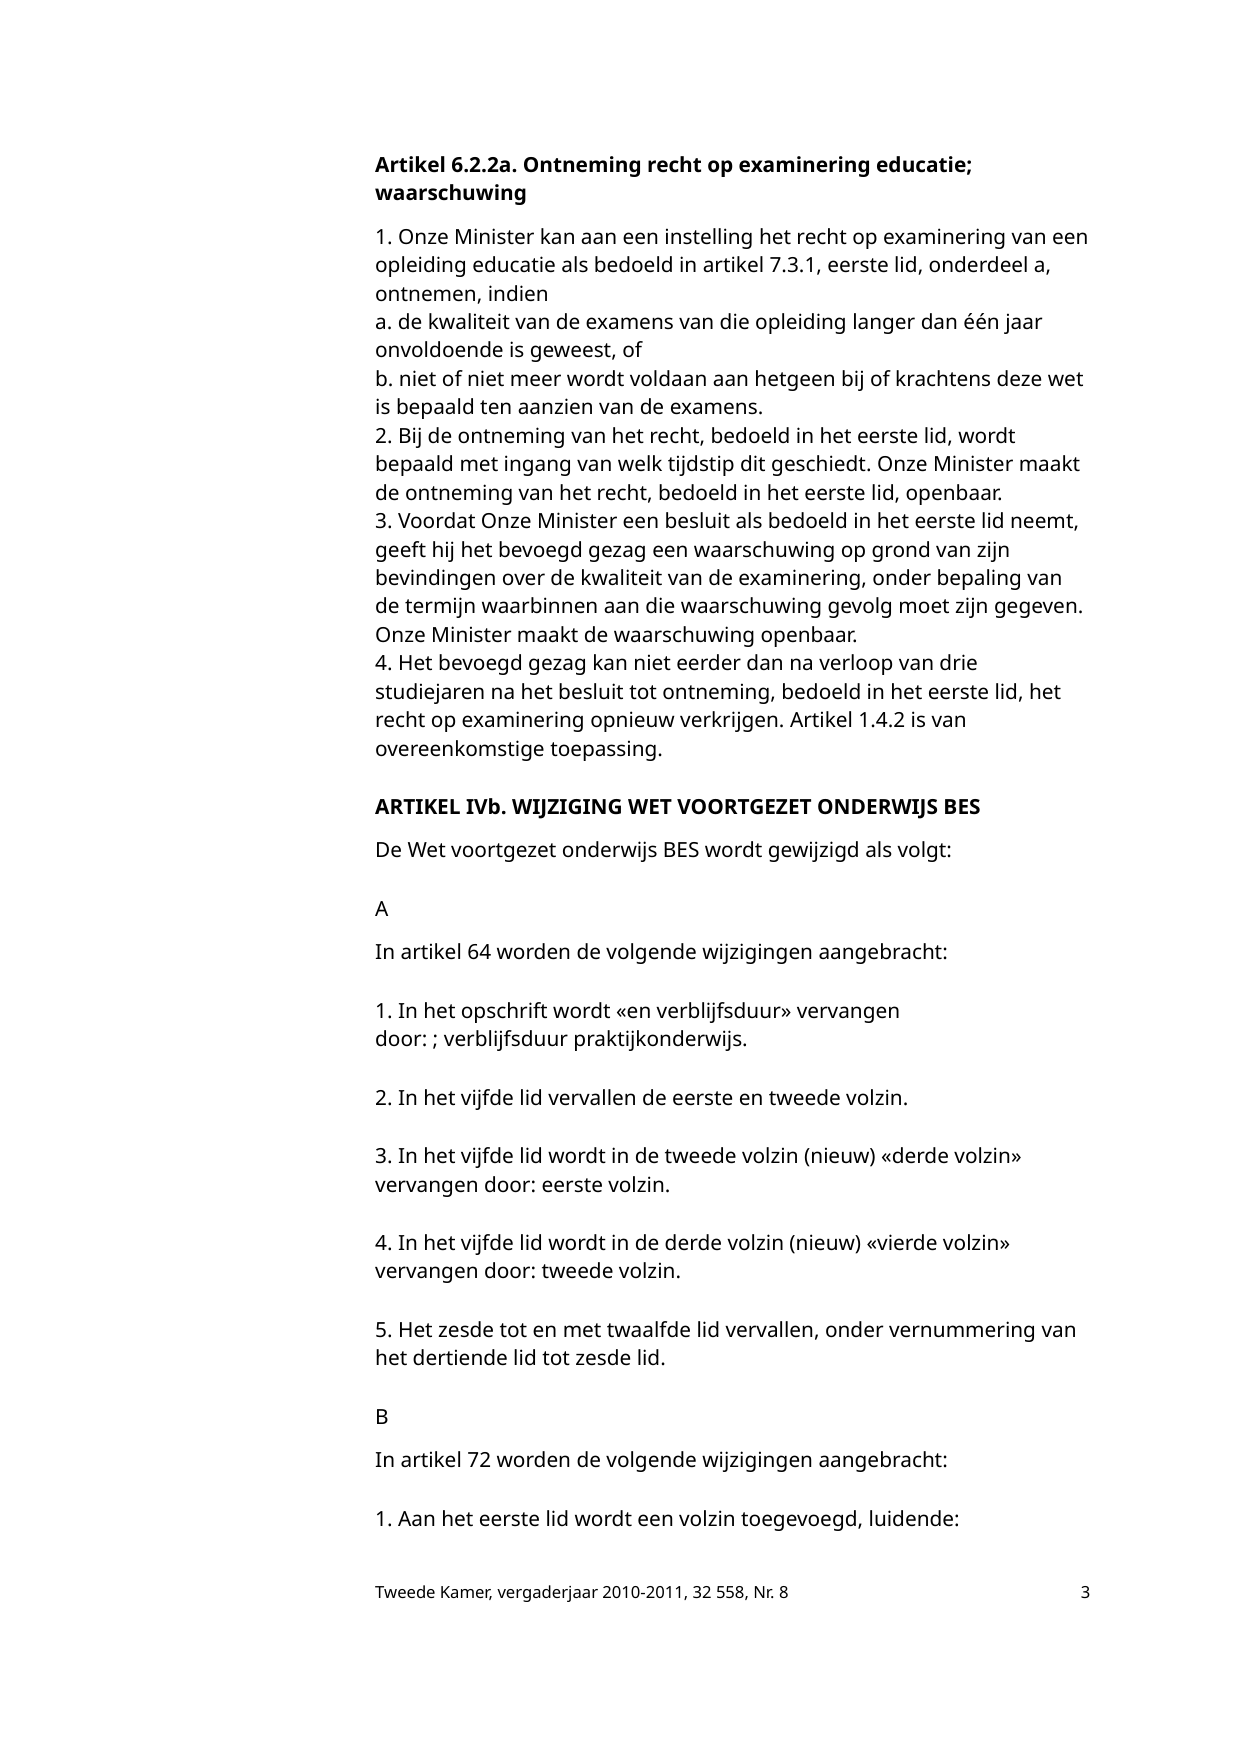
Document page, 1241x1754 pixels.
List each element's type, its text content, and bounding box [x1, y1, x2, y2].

text B [375, 1402, 1090, 1430]
text 2. In het vijfde lid vervallen de eerste en tweede volzin. [375, 1083, 1090, 1111]
text In artikel 64 worden de volgende wijzigingen aangebracht: [375, 937, 1090, 966]
text 1. Onze Minister kan aan een instelling het recht op examinering van een opleiding educatie als bedoeld in artikel 7.3.1, eerste lid, onderdeel a, ontnemen, indien [375, 222, 1090, 307]
text 5. Het zesde tot en met twaalfde lid vervallen, onder vernummering van het dertiende lid tot zesde lid. [375, 1315, 1090, 1372]
text De Wet voortgezet onderwijs BES wordt gewijzigd als volgt: [375, 836, 1090, 864]
text 1. In het opschrift wordt «en verblijfsduur» vervangen door: ; verblijfsduur praktijkonderwijs. [375, 996, 1090, 1053]
text ARTIKEL IVb. WIJZIGING WET VOORTGEZET ONDERWIJS BES [375, 792, 1090, 821]
text 2. Bij de ontneming van het recht, bedoeld in het eerste lid, wordt bepaald met ingang van welk tijdstip dit geschiedt. Onze Minister maakt de ontneming van het recht, bedoeld in het eerste lid, openbaar. [375, 421, 1090, 506]
text Artikel 6.2.2a. Ontneming recht op examinering educatie; waarschuwing [375, 150, 1090, 207]
text 1. Aan het eerste lid wordt een volzin toegevoegd, luidende: [375, 1504, 1090, 1532]
text 4. Het bevoegd gezag kan niet eerder dan na verloop van drie studiejaren na het besluit tot ontneming, bedoeld in het eerste lid, het recht op examinering opnieuw verkrijgen. Artikel 1.4.2 is van overeenkomstige toepassing. [375, 648, 1090, 762]
text 3. Voordat Onze Minister een besluit als bedoeld in het eerste lid neemt, geeft hij het bevoegd gezag een waarschuwing op grond van zijn bevindingen over de kwaliteit van de examinering, onder bepaling van de termijn waarbinnen aan die waarschuwing gevolg moet zijn gegeven. Onze Minister maakt de waarschuwing openbaar. [375, 506, 1090, 648]
text a. de kwaliteit van de examens van die opleiding langer dan één jaar onvoldoende is geweest, of [375, 307, 1090, 364]
text 4. In het vijfde lid wordt in de derde volzin (nieuw) «vierde volzin» vervangen door: tweede volzin. [375, 1228, 1090, 1285]
text b. niet of niet meer wordt voldaan aan hetgeen bij of krachtens deze wet is bepaald ten aanzien van de examens. [375, 364, 1090, 421]
text In artikel 72 worden de volgende wijzigingen aangebracht: [375, 1445, 1090, 1474]
text 3. In het vijfde lid wordt in de tweede volzin (nieuw) «derde volzin» vervangen door: eerste volzin. [375, 1141, 1090, 1198]
text A [375, 894, 1090, 922]
